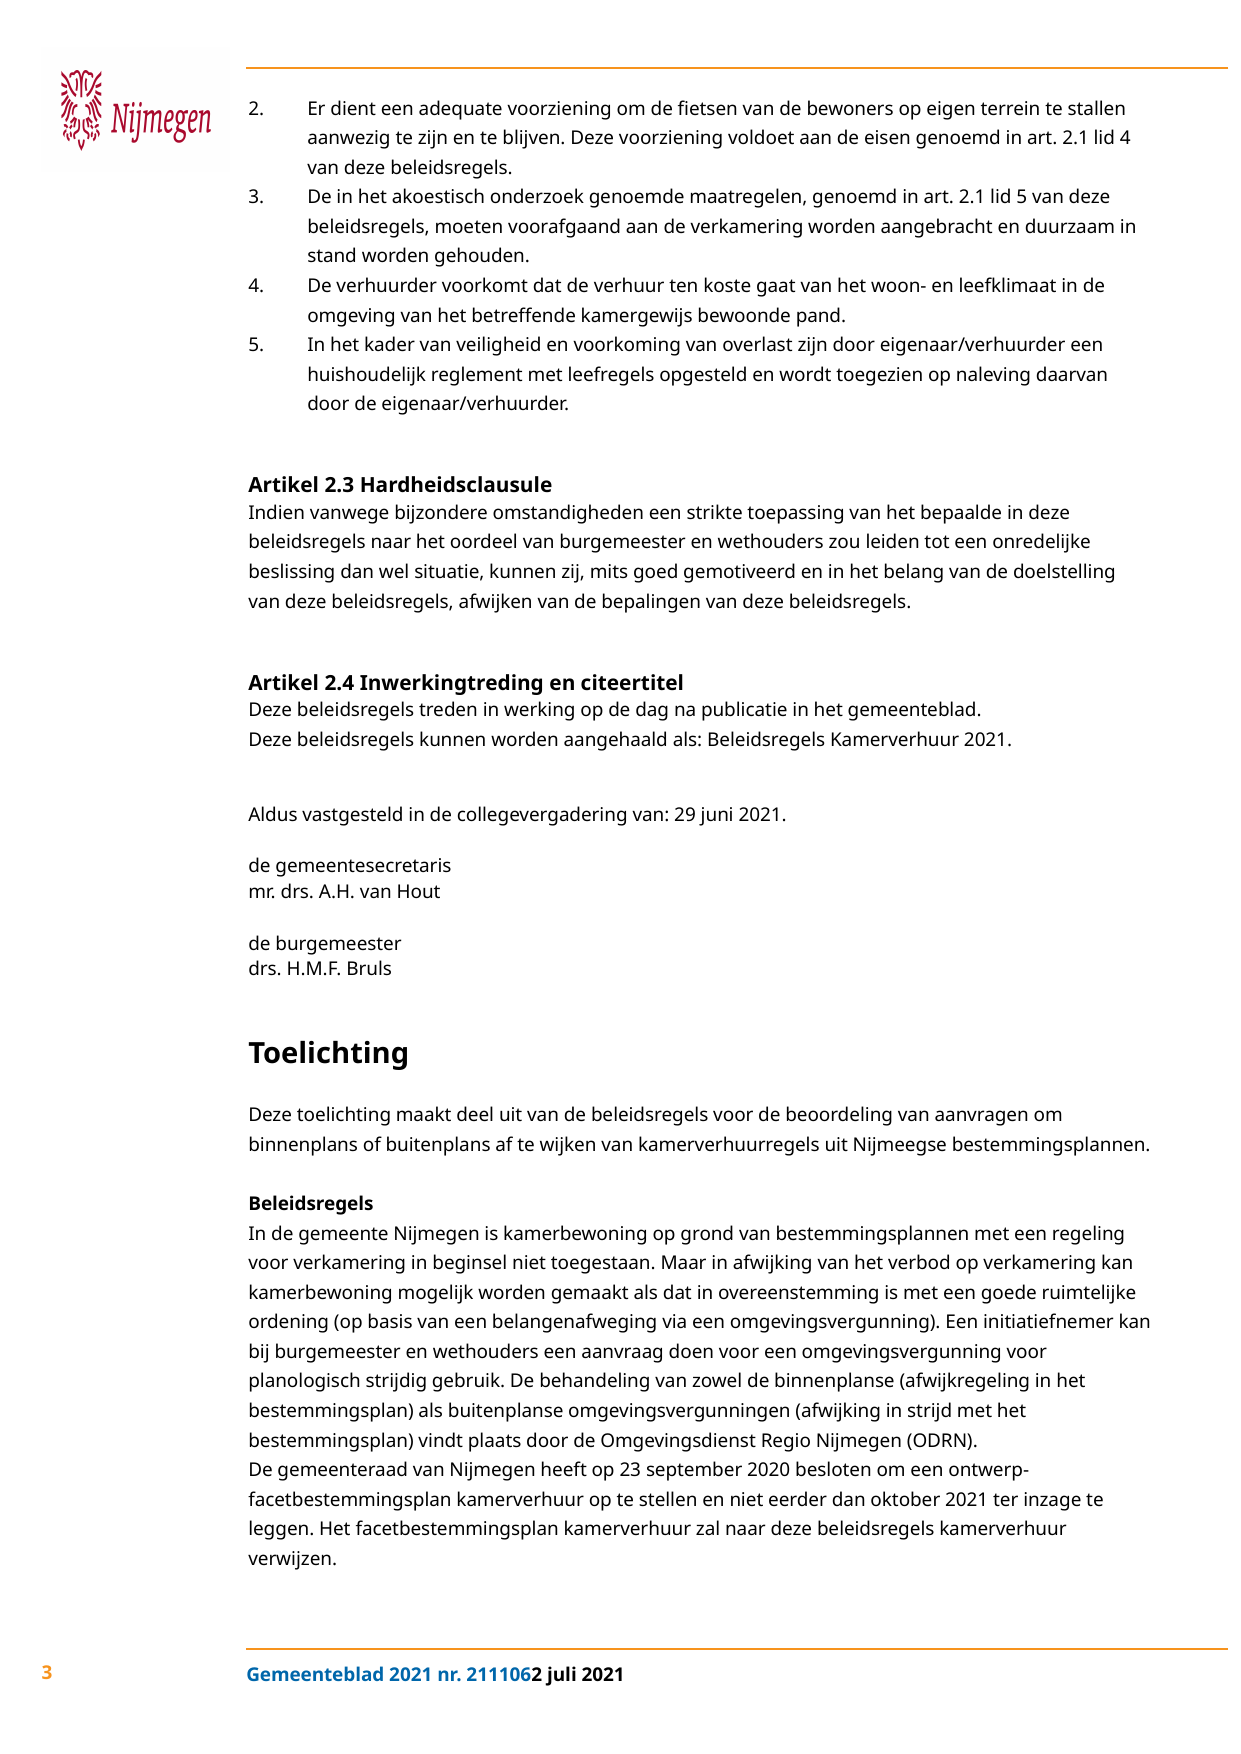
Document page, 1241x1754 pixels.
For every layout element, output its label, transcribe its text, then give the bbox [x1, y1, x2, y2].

list In het kader van veiligheid en voorkoming van overlast zijn door eigenaar/verhuurder een huishoudelijk reglement met leefregels opgesteld en wordt toegezien op naleving daarvan door de eigenaar/verhuurder. [248, 331, 1152, 416]
list Er dient een adequate voorziening om de fietsen van de bewoners op eigen terrein te stallen aanwezig te zijn en te blijven. Deze voorziening voldoet aan de eisen genoemd in art. 2.1 lid 4 van deze beleidsregels. [248, 95, 1152, 180]
text de gemeentesecretaris [248, 852, 1152, 878]
text Artikel 2.3 Hardheidsclausule [248, 471, 1152, 499]
text Deze toelichting maakt deel uit van de beleidsregels voor de beoordeling van aanvragen om binnenplans of buitenplans af te wijken van kamerverhuurregels uit Nijmeegse bestemmingsplannen. [248, 1101, 1152, 1157]
text Beleidsregels [248, 1190, 1152, 1216]
picture [41, 47, 231, 172]
text drs. H.M.F. Bruls [248, 955, 1152, 981]
text Toelichting [248, 1033, 1152, 1072]
text Artikel 2.4 Inwerkingtreding en citeertitel [248, 668, 1152, 696]
text de burgemeester [248, 930, 1152, 955]
text Indien vanwege bijzondere omstandigheden een strikte toepassing van het bepaalde in deze beleidsregels naar het oordeel van burgemeester en wethouders zou leiden tot een onredelijke beslissing dan wel situatie, kunnen zij, mits goed gemotiveerd en in het belang van de doelstelling van deze beleidsregels, afwijken van de bepalingen van deze beleidsregels. [248, 499, 1152, 613]
list De in het akoestisch onderzoek genoemde maatregelen, genoemd in art. 2.1 lid 5 van deze beleidsregels, moeten voorafgaand aan de verkamering worden aangebracht en duurzaam in stand worden gehouden. [248, 183, 1152, 268]
text Aldus vastgesteld in de collegevergadering van: 29 juni 2021. [248, 801, 1152, 827]
text Deze beleidsregels treden in werking op de dag na publicatie in het gemeenteblad. [248, 696, 1152, 722]
list De verhuurder voorkomt dat de verhuur ten koste gaat van het woon- en leefklimaat in de omgeving van het betreffende kamergewijs bewoonde pand. [248, 272, 1152, 328]
text In de gemeente Nijmegen is kamerbewoning op grond van bestemmingsplannen met een regeling voor verkamering in beginsel niet toegestaan. Maar in afwijking van het verbod op verkamering kan kamerbewoning mogelijk worden gemaakt als dat in overeenstemming is met een goede ruimtelijke ordening (op basis van een belangenafweging via een omgevingsvergunning). Een initiatiefnemer kan bij burgemeester en wethouders een aanvraag doen voor een omgevingsvergunning voor planologisch strijdig gebruik. De behandeling van zowel de binnenplanse (afwijkregeling in het bestemmingsplan) als buitenplanse omgevingsvergunningen (afwijking in strijd met het bestemmingsplan) vindt plaats door de Omgevingsdienst Regio Nijmegen (ODRN). [248, 1220, 1152, 1453]
text mr. drs. A.H. van Hout [248, 878, 1152, 904]
text De gemeenteraad van Nijmegen heeft op 23 september 2020 besloten om een ontwerp-facetbestemmingsplan kamerverhuur op te stellen en niet eerder dan oktober 2021 ter inzage te leggen. Het facetbestemmingsplan kamerverhuur zal naar deze beleidsregels kamerverhuur verwijzen. [248, 1456, 1152, 1571]
text Deze beleidsregels kunnen worden aangehaald als: Beleidsregels Kamerverhuur 2021. [248, 726, 1152, 752]
